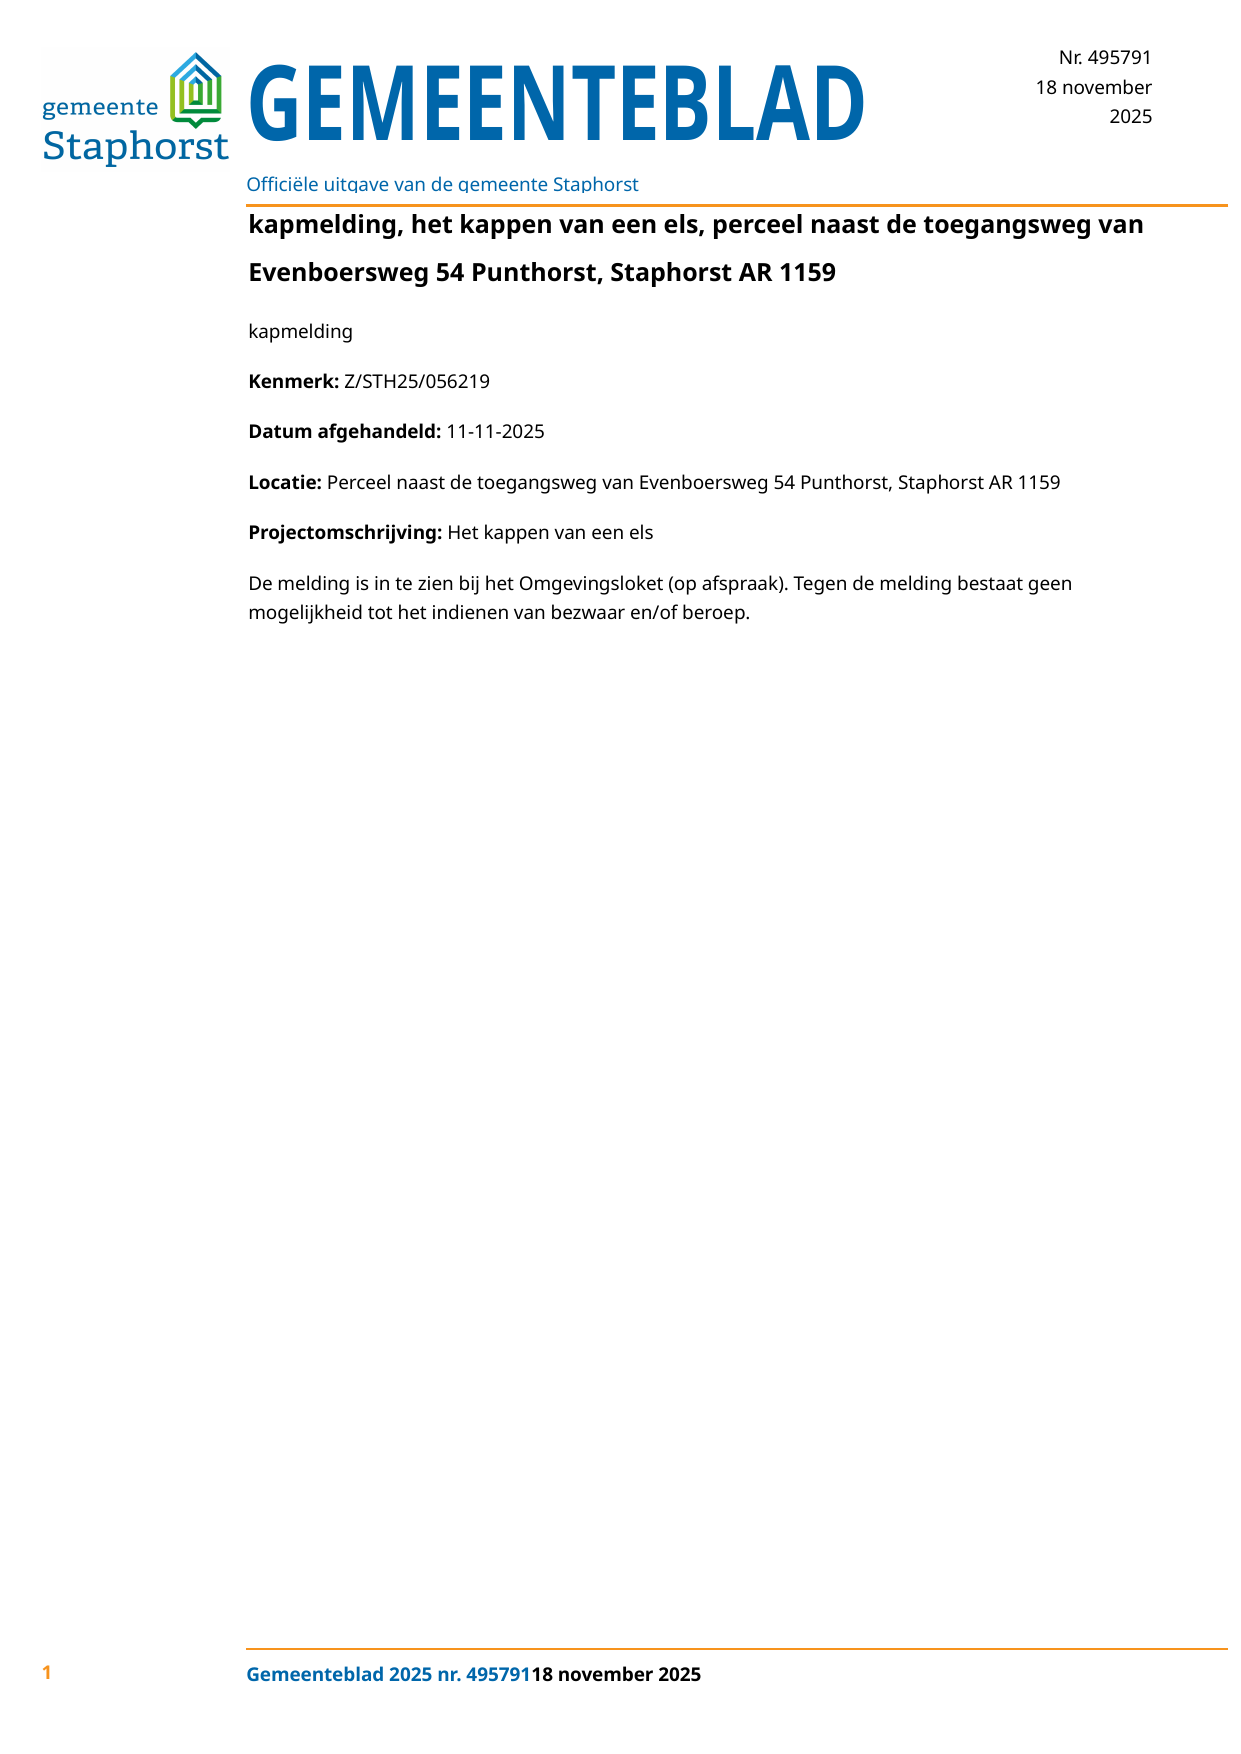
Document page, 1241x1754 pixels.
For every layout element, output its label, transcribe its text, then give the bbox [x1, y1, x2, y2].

picture [41, 47, 231, 172]
text Datum afgehandeld: 11-11-2025 [248, 419, 1152, 444]
text Locatie: Perceel naast de toegangsweg van Evenboersweg 54 Punthorst, Staphorst AR 1159 [248, 469, 1152, 495]
text De melding is in te zien bij het Omgevingsloket (op afspraak). Tegen de melding bestaat geen mogelijkheid tot het indienen van bezwaar en/of beroep. [248, 570, 1152, 625]
text Projectomschrijving: Het kappen van een els [248, 519, 1152, 545]
text kapmelding [248, 318, 1152, 344]
text kapmelding, het kappen van een els, perceel naast de toegangsweg van Evenboersweg 54 Punthorst, Staphorst AR 1159 [248, 207, 1152, 288]
text Kenmerk: Z/STH25/056219 [248, 368, 1152, 394]
